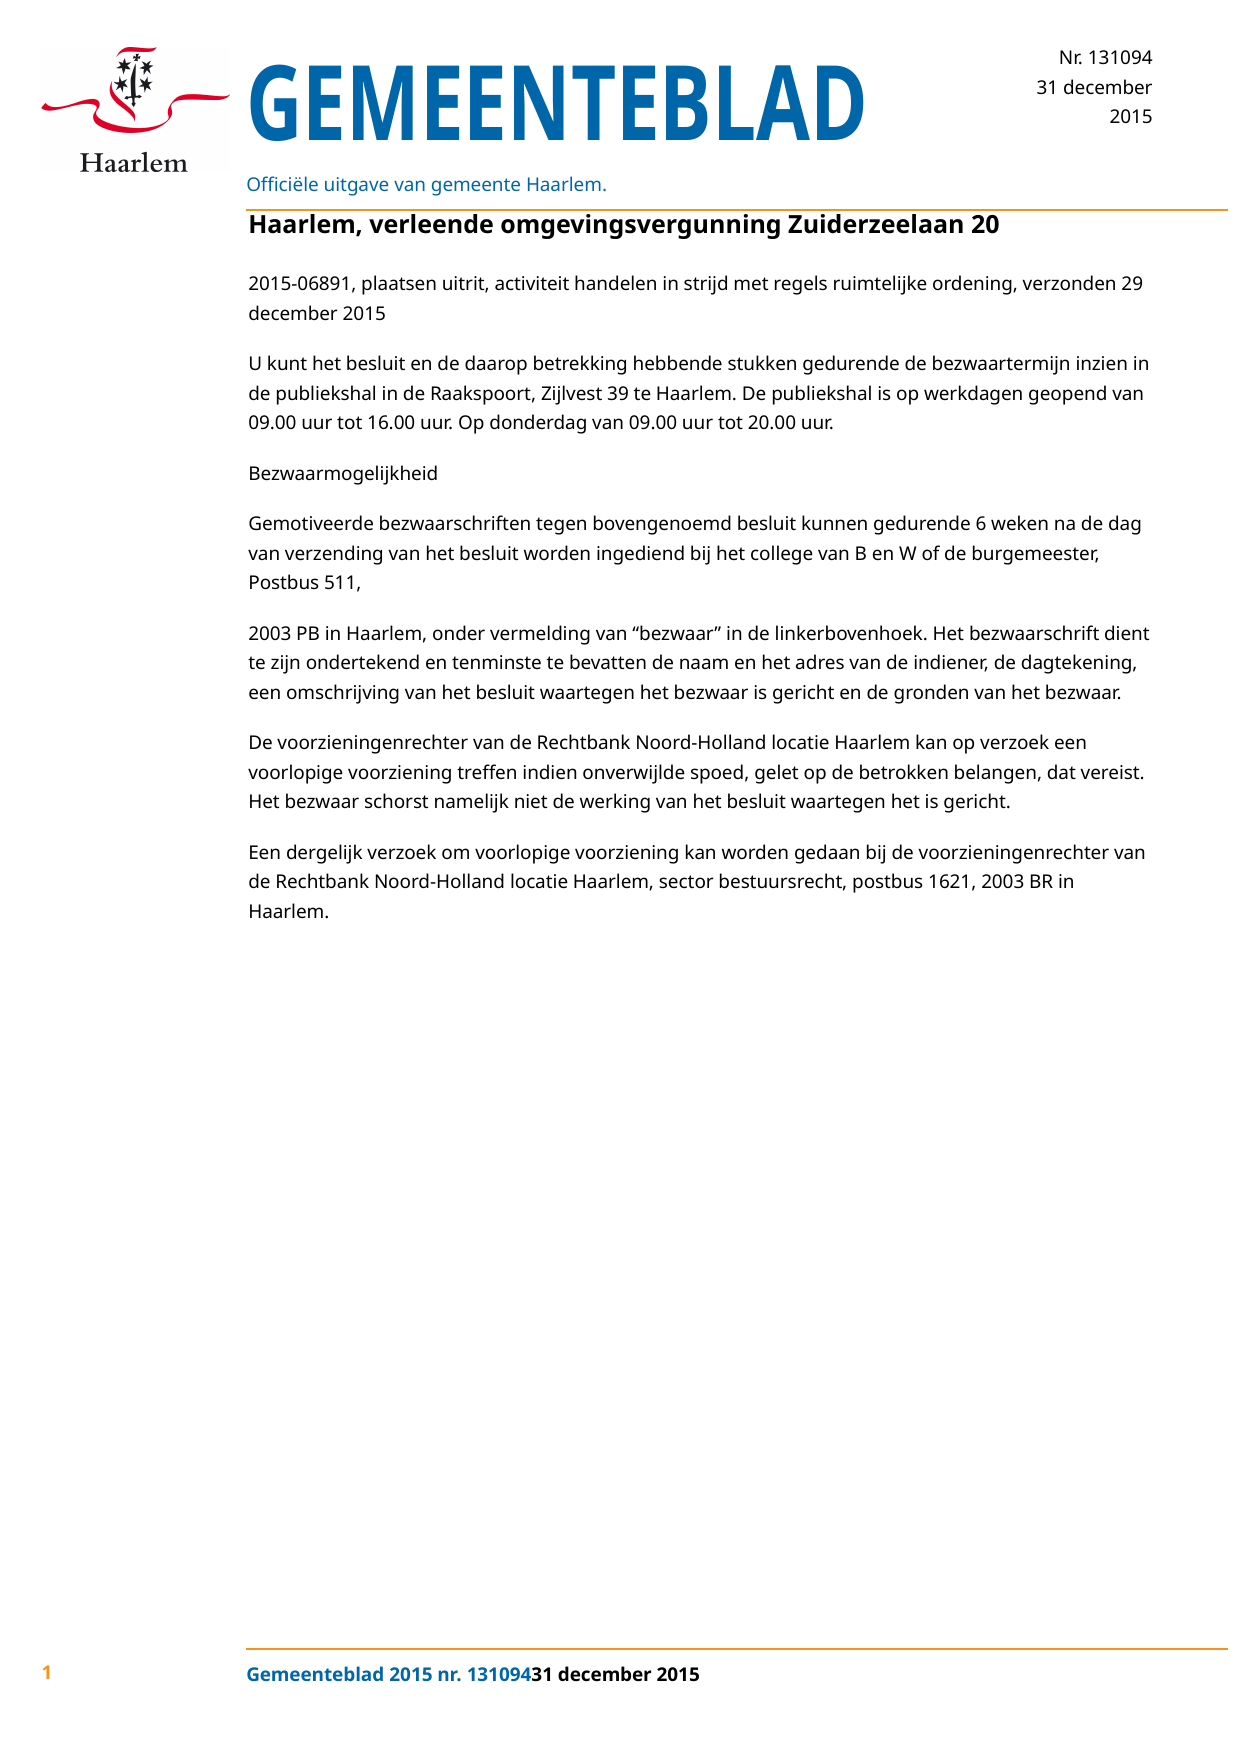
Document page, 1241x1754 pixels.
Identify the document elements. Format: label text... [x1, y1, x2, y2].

text 2015-06891, plaatsen uitrit, activiteit handelen in strijd met regels ruimtelijke ordening, verzonden 29 december 2015 [248, 270, 1152, 326]
text De voorzieningenrechter van de Rechtbank Noord-Holland locatie Haarlem kan op verzoek een voorlopige voorziening treffen indien onverwijlde spoed, gelet op de betrokken belangen, dat vereist. Het bezwaar schorst namelijk niet de werking van het besluit waartegen het is gericht. [248, 729, 1152, 814]
text U kunt het besluit en de daarop betrekking hebbende stukken gedurende de bezwaartermijn inzien in de publiekshal in de Raakspoort, Zijlvest 39 te Haarlem. De publiekshal is op werkdagen geopend van 09.00 uur tot 16.00 uur. Op donderdag van 09.00 uur tot 20.00 uur. [248, 350, 1152, 435]
text Bezwaarmogelijkheid [248, 460, 1152, 486]
picture [41, 47, 231, 172]
text 2003 PB in Haarlem, onder vermelding van “bezwaar” in de linkerbovenhoek. Het bezwaarschrift dient te zijn ondertekend en tenminste te bevatten de naam en het adres van de indiener, de dagtekening, een omschrijving van het besluit waartegen het bezwaar is gericht en de gronden van het bezwaar. [248, 620, 1152, 705]
text Haarlem, verleende omgevingsvergunning Zuiderzeelaan 20 [248, 211, 1152, 241]
text Een dergelijk verzoek om voorlopige voorziening kan worden gedaan bij de voorzieningenrechter van de Rechtbank Noord-Holland locatie Haarlem, sector bestuursrecht, postbus 1621, 2003 BR in Haarlem. [248, 839, 1152, 924]
text Gemotiveerde bezwaarschriften tegen bovengenoemd besluit kunnen gedurende 6 weken na de dag van verzending van het besluit worden ingediend bij het college van B en W of de burgemeester, Postbus 511, [248, 510, 1152, 595]
